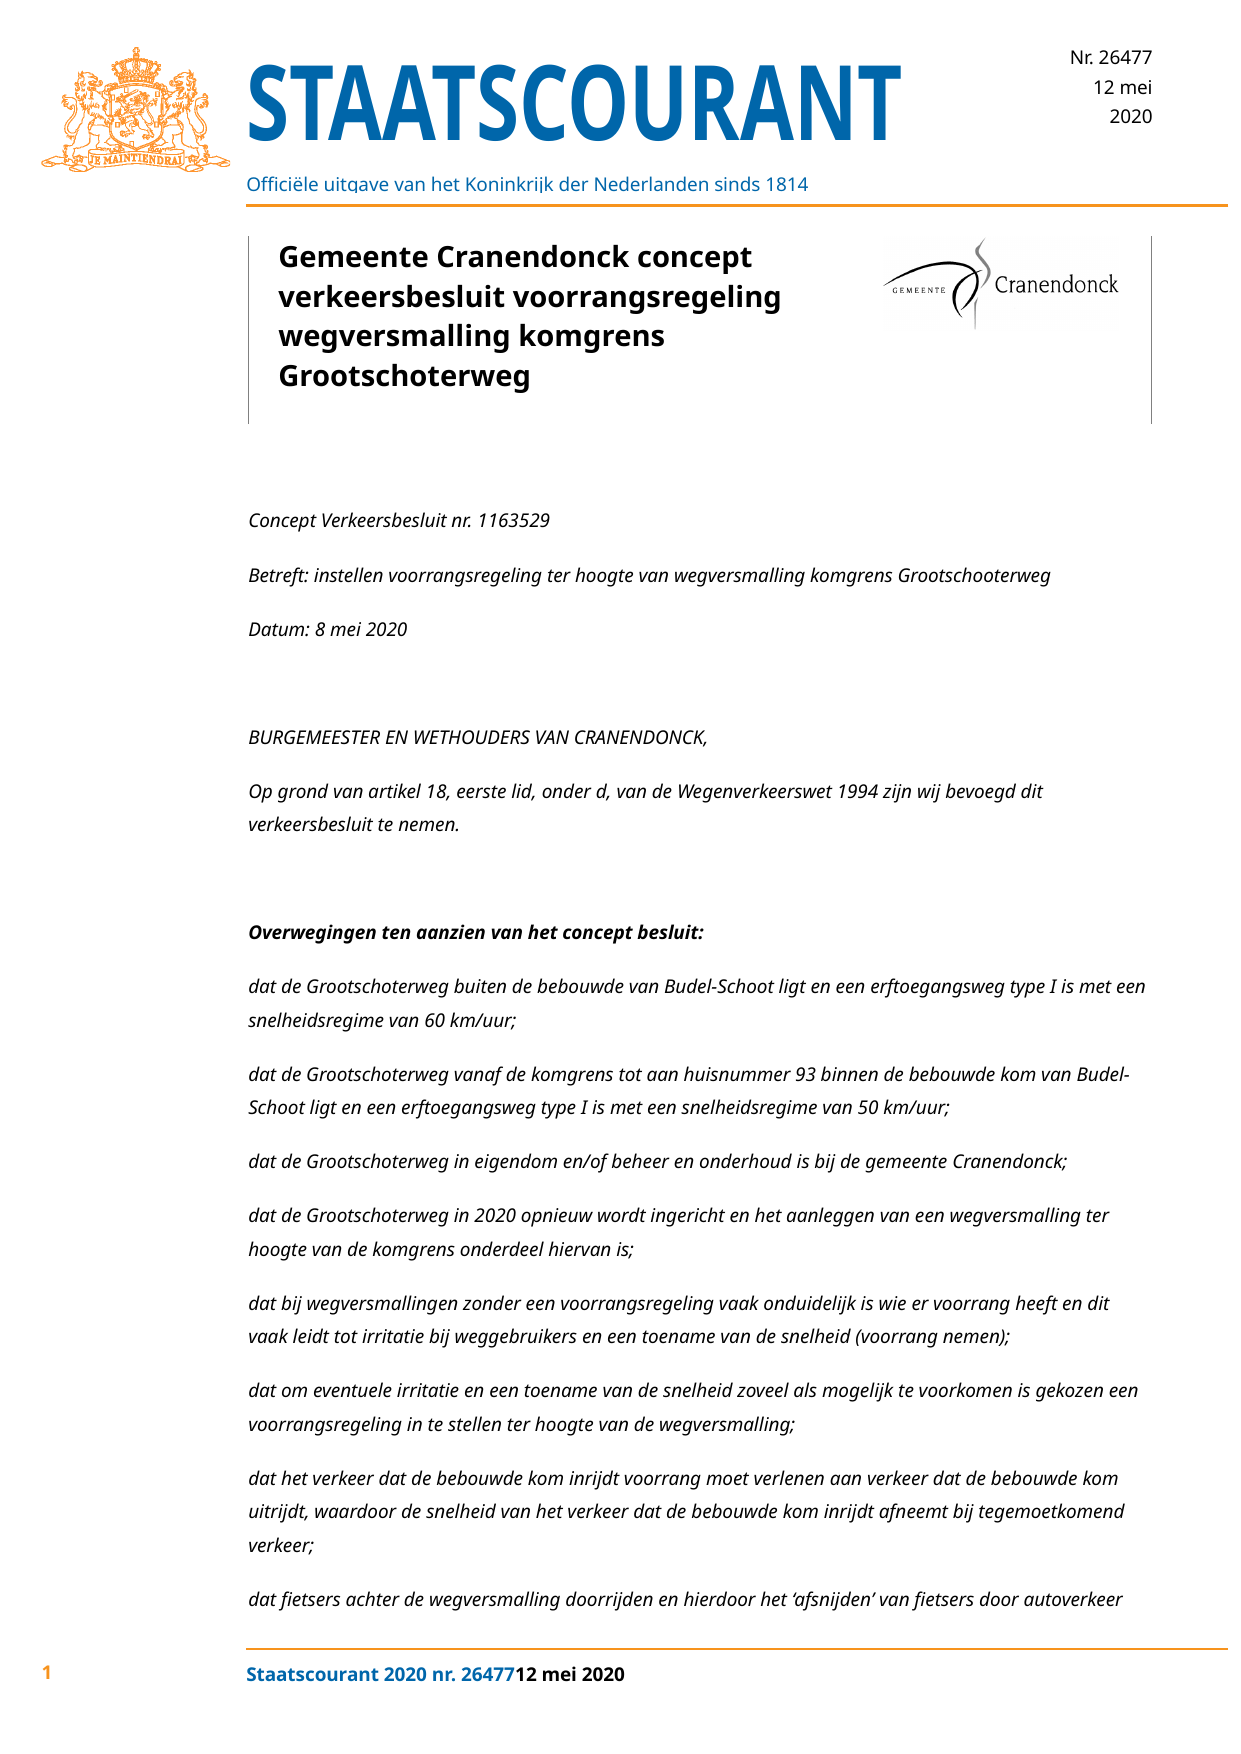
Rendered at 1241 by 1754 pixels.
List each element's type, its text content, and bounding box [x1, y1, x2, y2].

text dat de Grootschoterweg in eigendom en/of beheer en onderhoud is bij de gemeente Cranendonck; [248, 1149, 1152, 1174]
text dat de Grootschoterweg in 2020 opnieuw wordt ingericht en het aanleggen van een wegversmalling ter hoogte van de komgrens onderdeel hiervan is; [248, 1203, 1152, 1262]
text BURGEMEESTER EN WETHOUDERS VAN CRANENDONCK, [248, 724, 1152, 750]
picture [41, 47, 231, 172]
text Concept Verkeersbesluit nr. 1163529 [248, 508, 1152, 533]
text dat om eventuele irritatie en een toename van de snelheid zoveel als mogelijk te voorkomen is gekozen een voorrangsregeling in te stellen ter hoogte van de wegversmalling; [248, 1378, 1152, 1437]
table_header Gemeente Cranendonck concept verkeersbesluit voorrangsregeling wegversmalling komgrens Grootschoterweg [249, 236, 850, 424]
text dat de Grootschoterweg vanaf de komgrens tot aan huisnummer 93 binnen de bebouwde kom van Budel-Schoot ligt en een erftoegangsweg type I is met een snelheidsregime van 50 km/uur; [248, 1061, 1152, 1120]
text Betreft: instellen voorrangsregeling ter hoogte van wegversmalling komgrens Grootschooterweg [248, 562, 1152, 587]
text dat de Grootschoterweg buiten de bebouwde van Budel-Schoot ligt en een erftoegangsweg type I is met een snelheidsregime van 60 km/uur; [248, 974, 1152, 1033]
text dat fietsers achter de wegversmalling doorrijden en hierdoor het ‘afsnijden’ van fietsers door autoverkeer [248, 1586, 1152, 1612]
text Datum: 8 mei 2020 [248, 616, 1152, 642]
text Overwegingen ten aanzien van het concept besluit: [248, 919, 1152, 945]
text dat bij wegversmallingen zonder een voorrangsregeling vaak onduidelijk is wie er voorrang heeft en dit vaak leidt tot irritatie bij weggebruikers en een toename van de snelheid (voorrang nemen); [248, 1290, 1152, 1349]
picture [882, 236, 1119, 331]
text dat het verkeer dat de bebouwde kom inrijdt voorrang moet verlenen aan verkeer dat de bebouwde kom uitrijdt, waardoor de snelheid van het verkeer dat de bebouwde kom inrijdt afneemt bij tegemoetkomend verkeer; [248, 1465, 1152, 1558]
table_header [850, 236, 1151, 424]
text Op grond van artikel 18, eerste lid, onder d, van de Wegenverkeerswet 1994 zijn wij bevoegd dit verkeersbesluit te nemen. [248, 778, 1152, 837]
